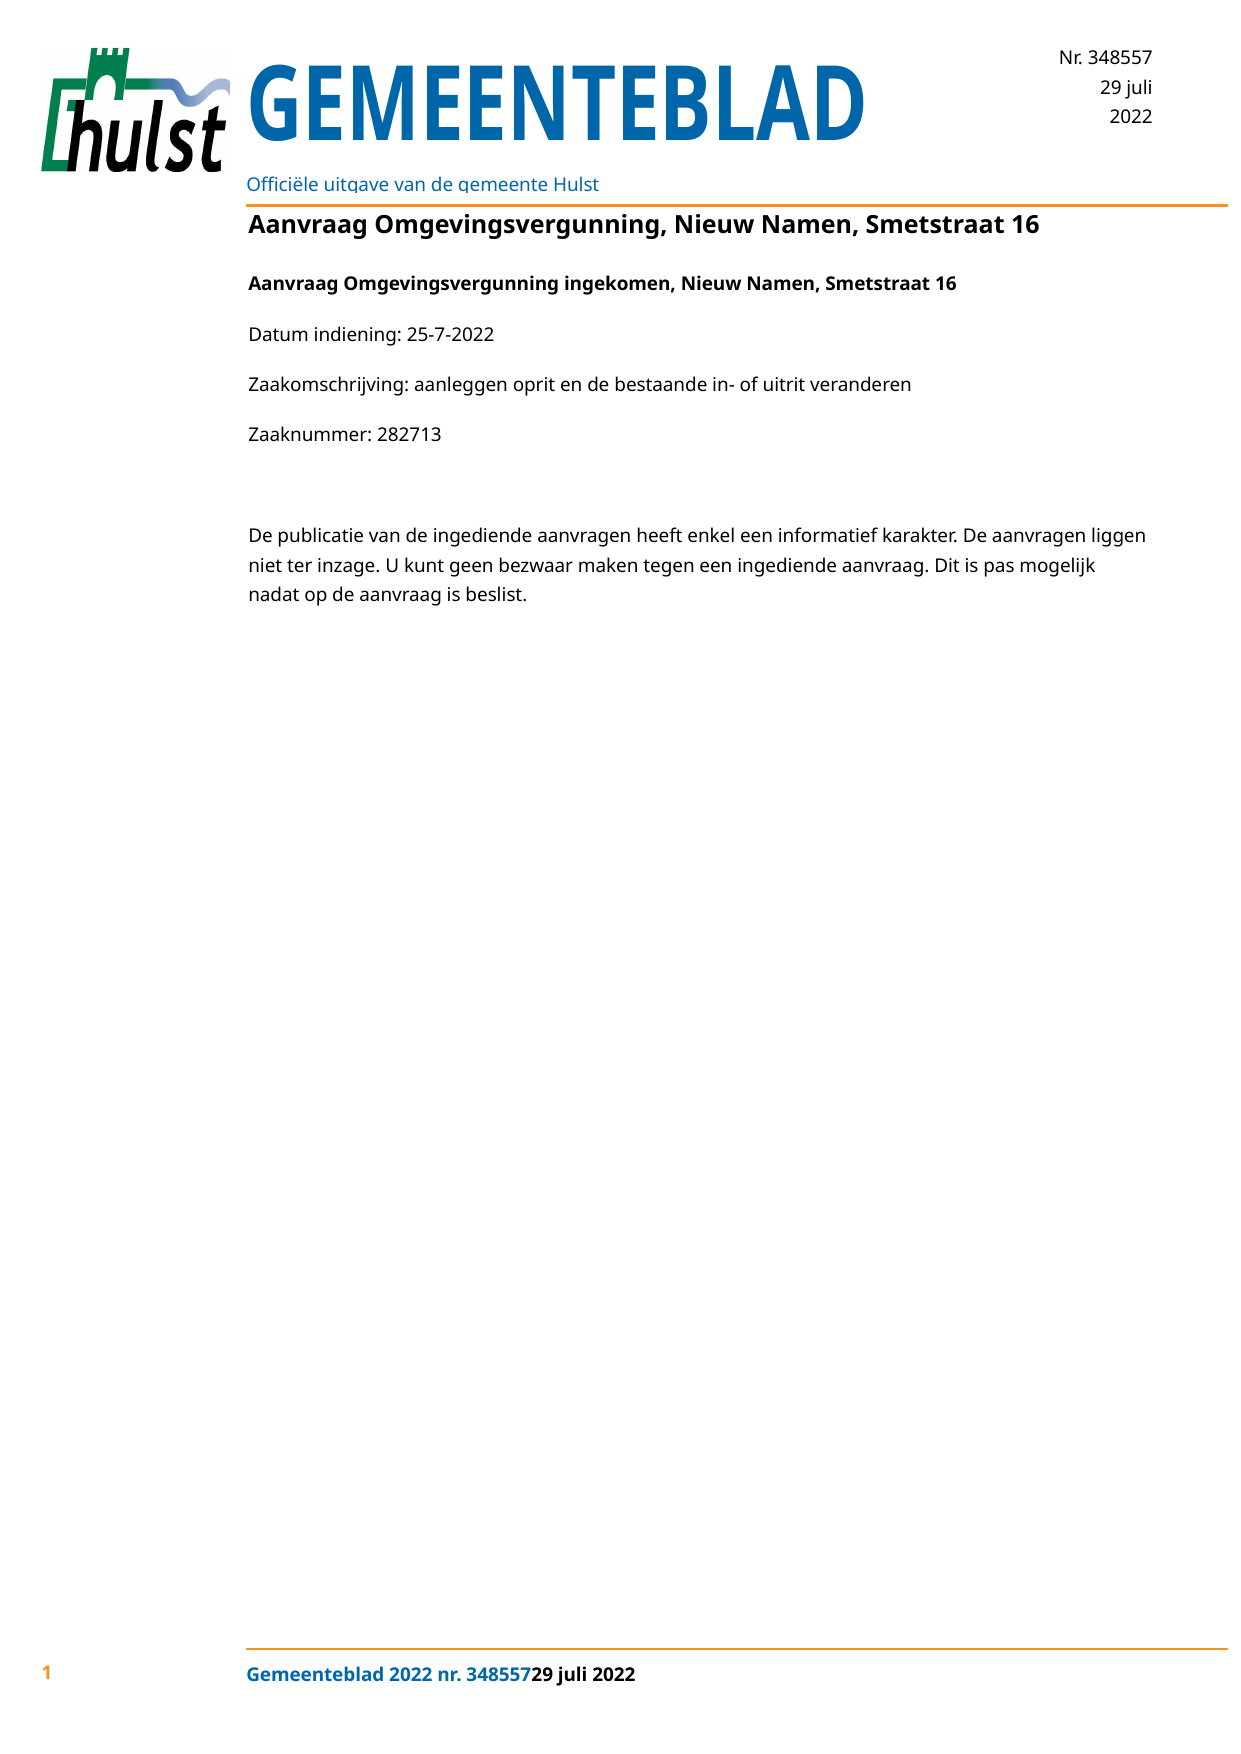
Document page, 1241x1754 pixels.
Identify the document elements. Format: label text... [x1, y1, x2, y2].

text Zaakomschrijving: aanleggen oprit en de bestaande in- of uitrit veranderen [248, 371, 1152, 397]
picture [41, 47, 231, 172]
text Aanvraag Omgevingsvergunning ingekomen, Nieuw Namen, Smetstraat 16 [248, 270, 1152, 296]
text De publicatie van de ingediende aanvragen heeft enkel een informatief karakter. De aanvragen liggen niet ter inzage. U kunt geen bezwaar maken tegen een ingediende aanvraag. Dit is pas mogelijk nadat op de aanvraag is beslist. [248, 522, 1152, 607]
text Zaaknummer: 282713 [248, 422, 1152, 447]
text Datum indiening: 25-7-2022 [248, 321, 1152, 346]
text Aanvraag Omgevingsvergunning, Nieuw Namen, Smetstraat 16 [248, 207, 1152, 241]
